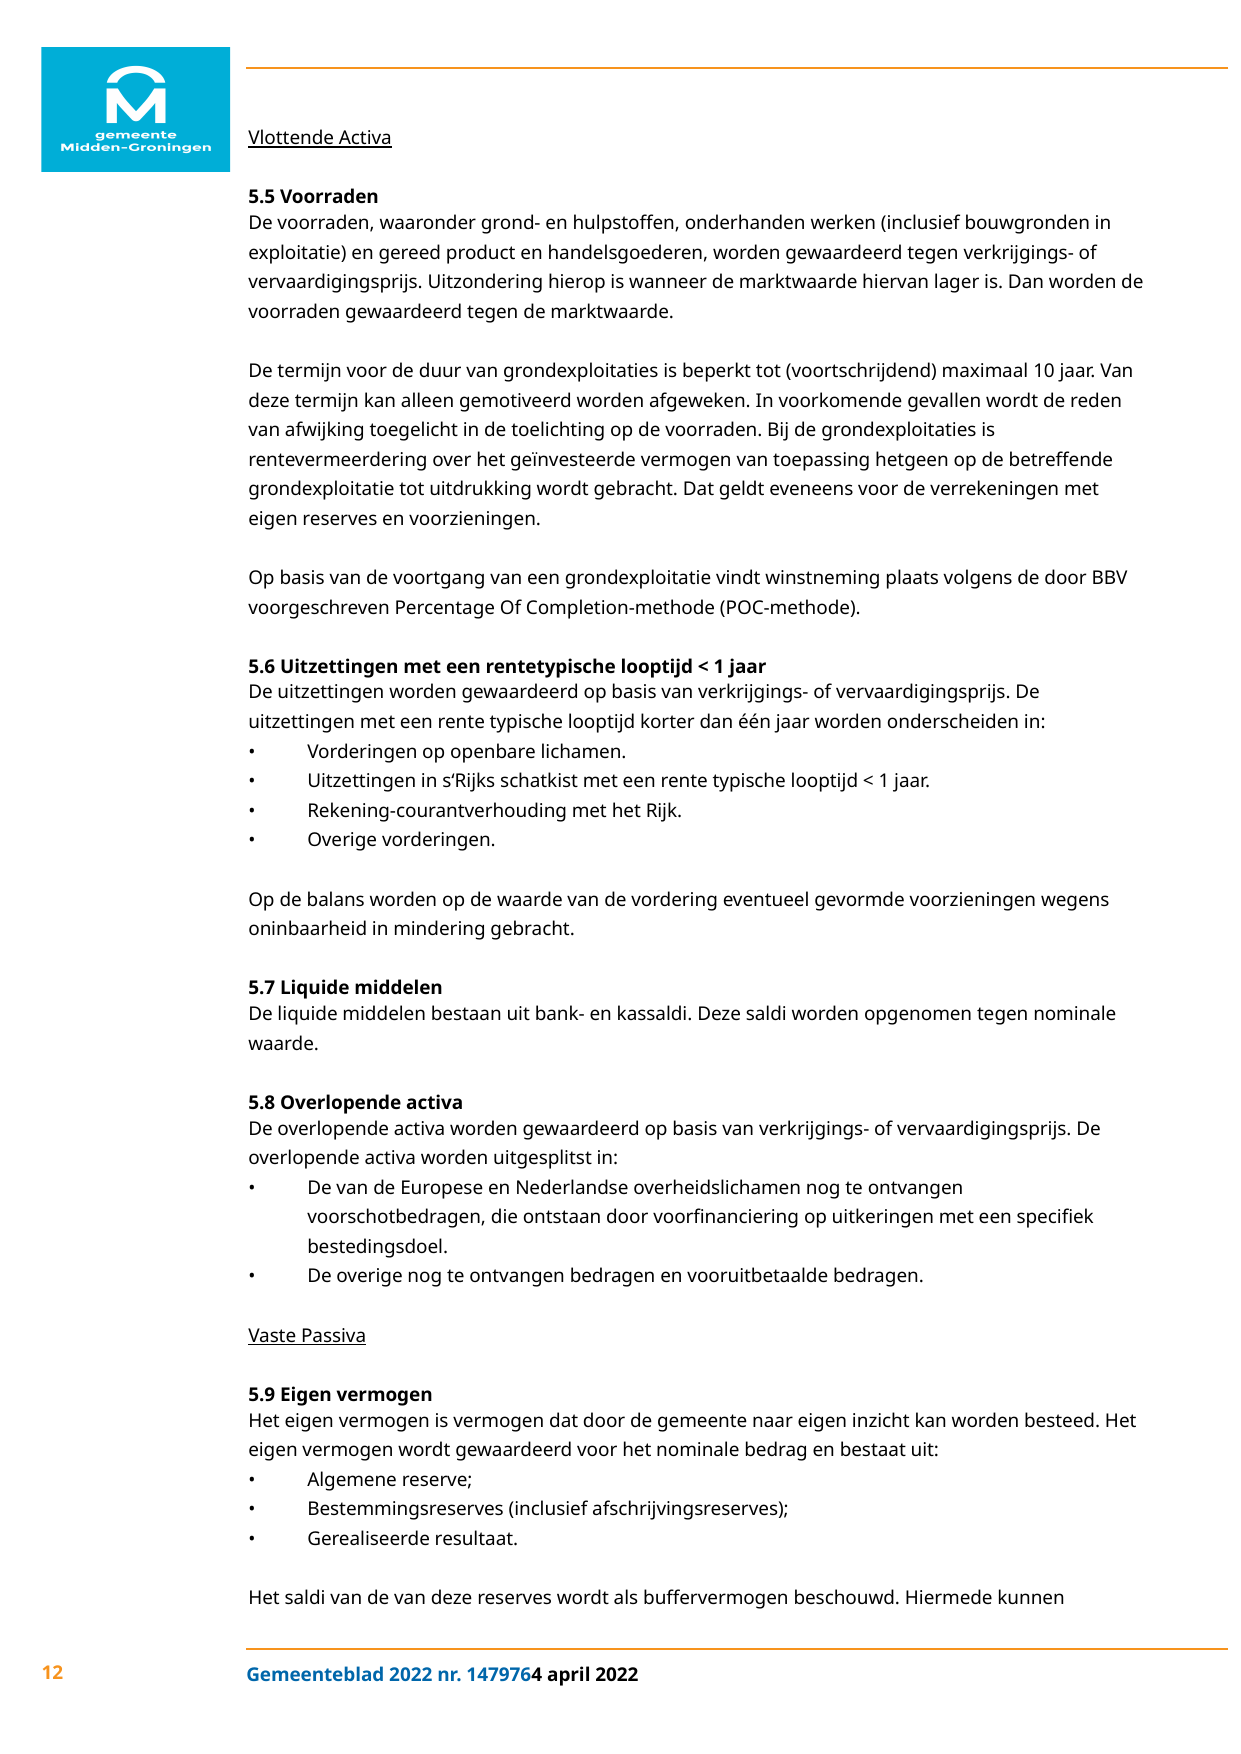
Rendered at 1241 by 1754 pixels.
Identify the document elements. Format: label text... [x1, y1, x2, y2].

text De overlopende activa worden gewaardeerd op basis van verkrijgings- of vervaardigingsprijs. De overlopende activa worden uitgesplitst in: [248, 1115, 1152, 1170]
picture [107, 89, 165, 122]
picture [184, 146, 190, 153]
list Bestemmingsreserves (inclusief afschrijvingsreserves); [248, 1496, 1152, 1521]
text De uitzettingen worden gewaardeerd op basis van verkrijgings- of vervaardigingsprijs. De uitzettingen met een rente typische looptijd korter dan één jaar worden onderscheiden in: [248, 679, 1152, 734]
list Gerealiseerde resultaat. [248, 1525, 1152, 1551]
text 5.7 Liquide middelen [248, 974, 1152, 1000]
text Op de balans worden op de waarde van de vordering eventueel gevormde voorzieningen wegens oninbaarheid in mindering gebracht. [248, 886, 1152, 941]
list Vorderingen op openbare lichamen. [248, 738, 1152, 764]
text Vaste Passiva [248, 1322, 1152, 1348]
text Het eigen vermogen is vermogen dat door de gemeente naar eigen inzicht kan worden besteed. Het eigen vermogen wordt gewaardeerd voor het nominale bedrag en bestaat uit: [248, 1407, 1152, 1462]
text Het saldi van de van deze reserves wordt als buffervermogen beschouwd. Hiermede kunnen [248, 1584, 1152, 1610]
list Rekening-courantverhouding met het Rijk. [248, 797, 1152, 823]
text De termijn voor de duur van grondexploitaties is beperkt tot (voortschrijdend) maximaal 10 jaar. Van deze termijn kan alleen gemotiveerd worden afgeweken. In voorkomende gevallen wordt de reden van afwijking toegelicht in de toelichting op de voorraden. Bij de grondexploitaties is rentevermeerdering over het geïnvesteerde vermogen van toepassing hetgeen op de betreffende grondexploitatie tot uitdrukking wordt gebracht. Dat geldt eveneens voor de verrekeningen met eigen reserves en voorzieningen. [248, 357, 1152, 531]
text 5.5 Voorraden [248, 183, 1152, 209]
list De overige nog te ontvangen bedragen en vooruitbetaalde bedragen. [248, 1263, 1152, 1288]
text 5.9 Eigen vermogen [248, 1381, 1152, 1407]
text Op basis van de voortgang van een grondexploitatie vindt winstneming plaats volgens de door BBV voorgeschreven Percentage Of Completion-methode (POC-methode). [248, 564, 1152, 619]
list voorschotbedragen, die ontstaan door voorfinanciering op uitkeringen met een specifiek bestedingsdoel. [248, 1203, 1152, 1259]
text De voorraden, waaronder grond- en hulpstoffen, onderhanden werken (inclusief bouwgronden in exploitatie) en gereed product en handelsgoederen, worden gewaardeerd tegen verkrijgings- of vervaardigingsprijs. Uitzondering hierop is wanneer de marktwaarde hiervan lager is. Dan worden de voorraden gewaardeerd tegen de marktwaarde. [248, 209, 1152, 324]
list Algemene reserve; [248, 1466, 1152, 1492]
text De liquide middelen bestaan uit bank- en kassaldi. Deze saldi worden opgenomen tegen nominale waarde. [248, 1000, 1152, 1056]
list Uitzettingen in s‘Rijks schatkist met een rente typische looptijd < 1 jaar. [248, 767, 1152, 793]
list De van de Europese en Nederlandse overheidslichamen nog te ontvangen [248, 1174, 1152, 1200]
picture [108, 66, 164, 82]
text 5.8 Overlopende activa [248, 1089, 1152, 1115]
list Overige vorderingen. [248, 827, 1152, 852]
text 5.6 Uitzettingen met een rentetypische looptijd < 1 jaar [248, 653, 1152, 679]
text Vlottende Activa [248, 124, 1152, 150]
